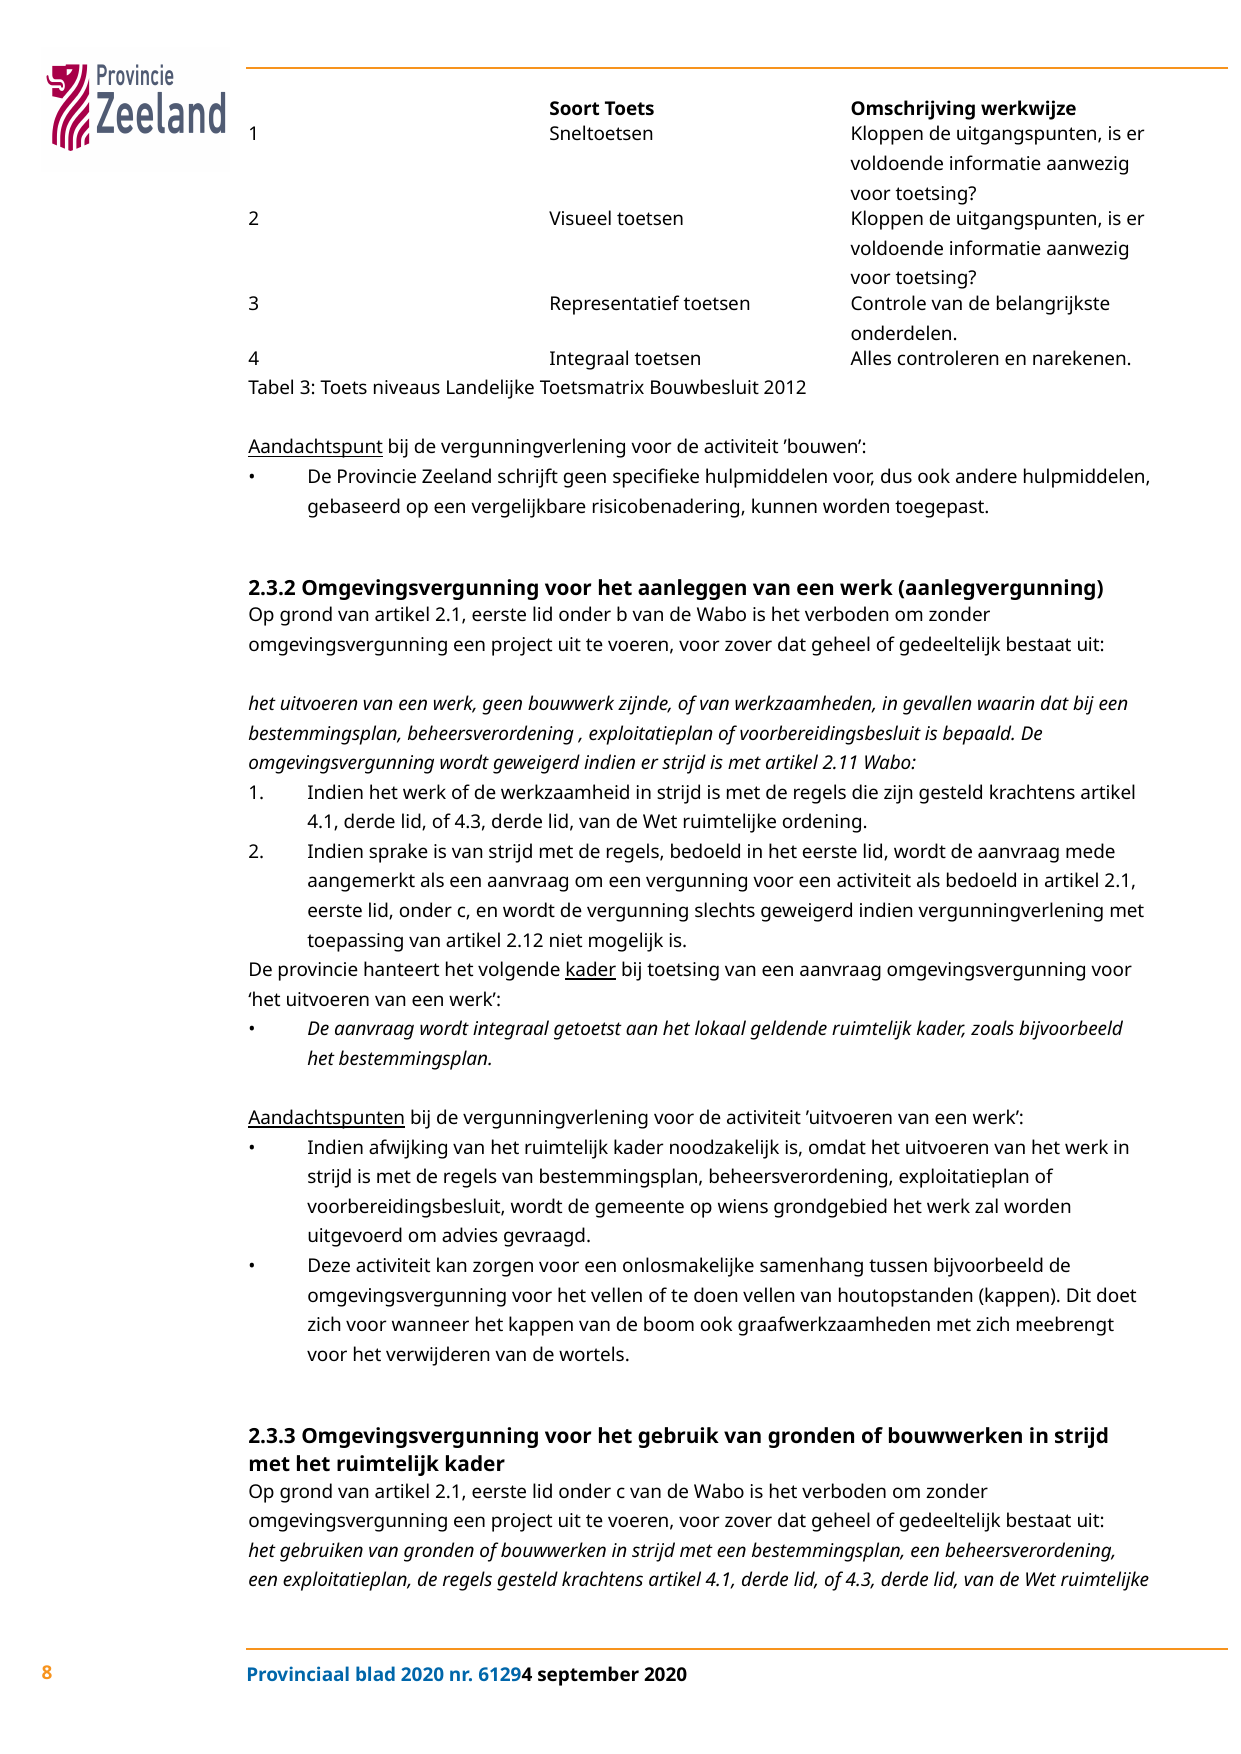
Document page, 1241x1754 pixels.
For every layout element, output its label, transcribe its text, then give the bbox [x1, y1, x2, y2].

list De Provincie Zeeland schrijft geen specifieke hulpmiddelen voor, dus ook andere hulpmiddelen, gebaseerd op een vergelijkbare risicobenadering, kunnen worden toegepast. [248, 463, 1152, 519]
text het gebruiken van gronden of bouwwerken in strijd met een bestemmingsplan, een beheersverordening, een exploitatieplan, de regels gesteld krachtens artikel 4.1, derde lid, of 4.3, derde lid, van de Wet ruimtelijke [248, 1537, 1152, 1592]
list De aanvraag wordt integraal getoetst aan het lokaal geldende ruimtelijk kader, zoals bijvoorbeeld het bestemmingsplan. [248, 1016, 1152, 1071]
table_cell Alles controleren en narekenen. [850, 346, 1152, 371]
text Tabel 3: Toets niveaus Landelijke Toetsmatrix Bouwbesluit 2012 [248, 374, 1152, 400]
table_cell Visueel toetsen [549, 205, 850, 290]
text 2.3.3 Omgevingsvergunning voor het gebruik van gronden of bouwwerken in strijd met het ruimtelijk kader [248, 1421, 1152, 1478]
table_cell 2 [248, 205, 549, 290]
table_cell Sneltoetsen [549, 121, 850, 205]
text De provincie hanteert het volgende kader bij toetsing van een aanvraag omgevingsvergunning voor ‘het uitvoeren van een werk’: [248, 956, 1152, 1012]
table_header Soort Toets [549, 95, 850, 121]
list Deze activiteit kan zorgen voor een onlosmakelijke samenhang tussen bijvoorbeeld de omgevingsvergunning voor het vellen of te doen vellen van houtopstanden (kappen). Dit doet zich voor wanneer het kappen van de boom ook graafwerkzaamheden met zich meebrengt voor het verwijderen van de wortels. [248, 1252, 1152, 1367]
table_header Omschrijving werkwijze [850, 95, 1152, 121]
text Op grond van artikel 2.1, eerste lid onder c van de Wabo is het verboden om zonder omgevingsvergunning een project uit te voeren, voor zover dat geheel of gedeeltelijk bestaat uit: [248, 1478, 1152, 1533]
text 2.3.2 Omgevingsvergunning voor het aanleggen van een werk (aanlegvergunning) [248, 573, 1152, 601]
list Indien afwijking van het ruimtelijk kader noodzakelijk is, omdat het uitvoeren van het werk in strijd is met de regels van bestemmingsplan, beheersverordening, exploitatieplan of voorbereidingsbesluit, wordt de gemeente op wiens grondgebied het werk zal worden uitgevoerd om advies gevraagd. [248, 1134, 1152, 1248]
table_cell Kloppen de uitgangspunten, is er voldoende informatie aanwezig voor toetsing? [850, 205, 1152, 290]
text Op grond van artikel 2.1, eerste lid onder b van de Wabo is het verboden om zonder omgevingsvergunning een project uit te voeren, voor zover dat geheel of gedeeltelijk bestaat uit: [248, 601, 1152, 657]
table_cell Kloppen de uitgangspunten, is er voldoende informatie aanwezig voor toetsing? [850, 121, 1152, 205]
text Aandachtspunt bij de vergunningverlening voor de activiteit ’bouwen’: [248, 434, 1152, 459]
table_cell Integraal toetsen [549, 346, 850, 371]
picture [41, 47, 231, 172]
list Indien het werk of de werkzaamheid in strijd is met de regels die zijn gesteld krachtens artikel 4.1, derde lid, of 4.3, derde lid, van de Wet ruimtelijke ordening. [248, 779, 1152, 834]
table_cell 1 [248, 121, 549, 205]
table_header [248, 95, 549, 121]
text Aandachtspunten bij de vergunningverlening voor de activiteit ’uitvoeren van een werk’: [248, 1104, 1152, 1130]
table_cell Controle van de belangrijkste onderdelen. [850, 290, 1152, 346]
table_cell Representatief toetsen [549, 290, 850, 346]
text het uitvoeren van een werk, geen bouwwerk zijnde, of van werkzaamheden, in gevallen waarin dat bij een bestemmingsplan, beheersverordening , exploitatieplan of voorbereidingsbesluit is bepaald. De omgevingsvergunning wordt geweigerd indien er strijd is met artikel 2.11 Wabo: [248, 690, 1152, 775]
list Indien sprake is van strijd met de regels, bedoeld in het eerste lid, wordt de aanvraag mede aangemerkt als een aanvraag om een vergunning voor een activiteit als bedoeld in artikel 2.1, eerste lid, onder c, en wordt de vergunning slechts geweigerd indien vergunningverlening met toepassing van artikel 2.12 niet mogelijk is. [248, 838, 1152, 952]
table_cell 3 [248, 290, 549, 346]
table_cell 4 [248, 346, 549, 371]
